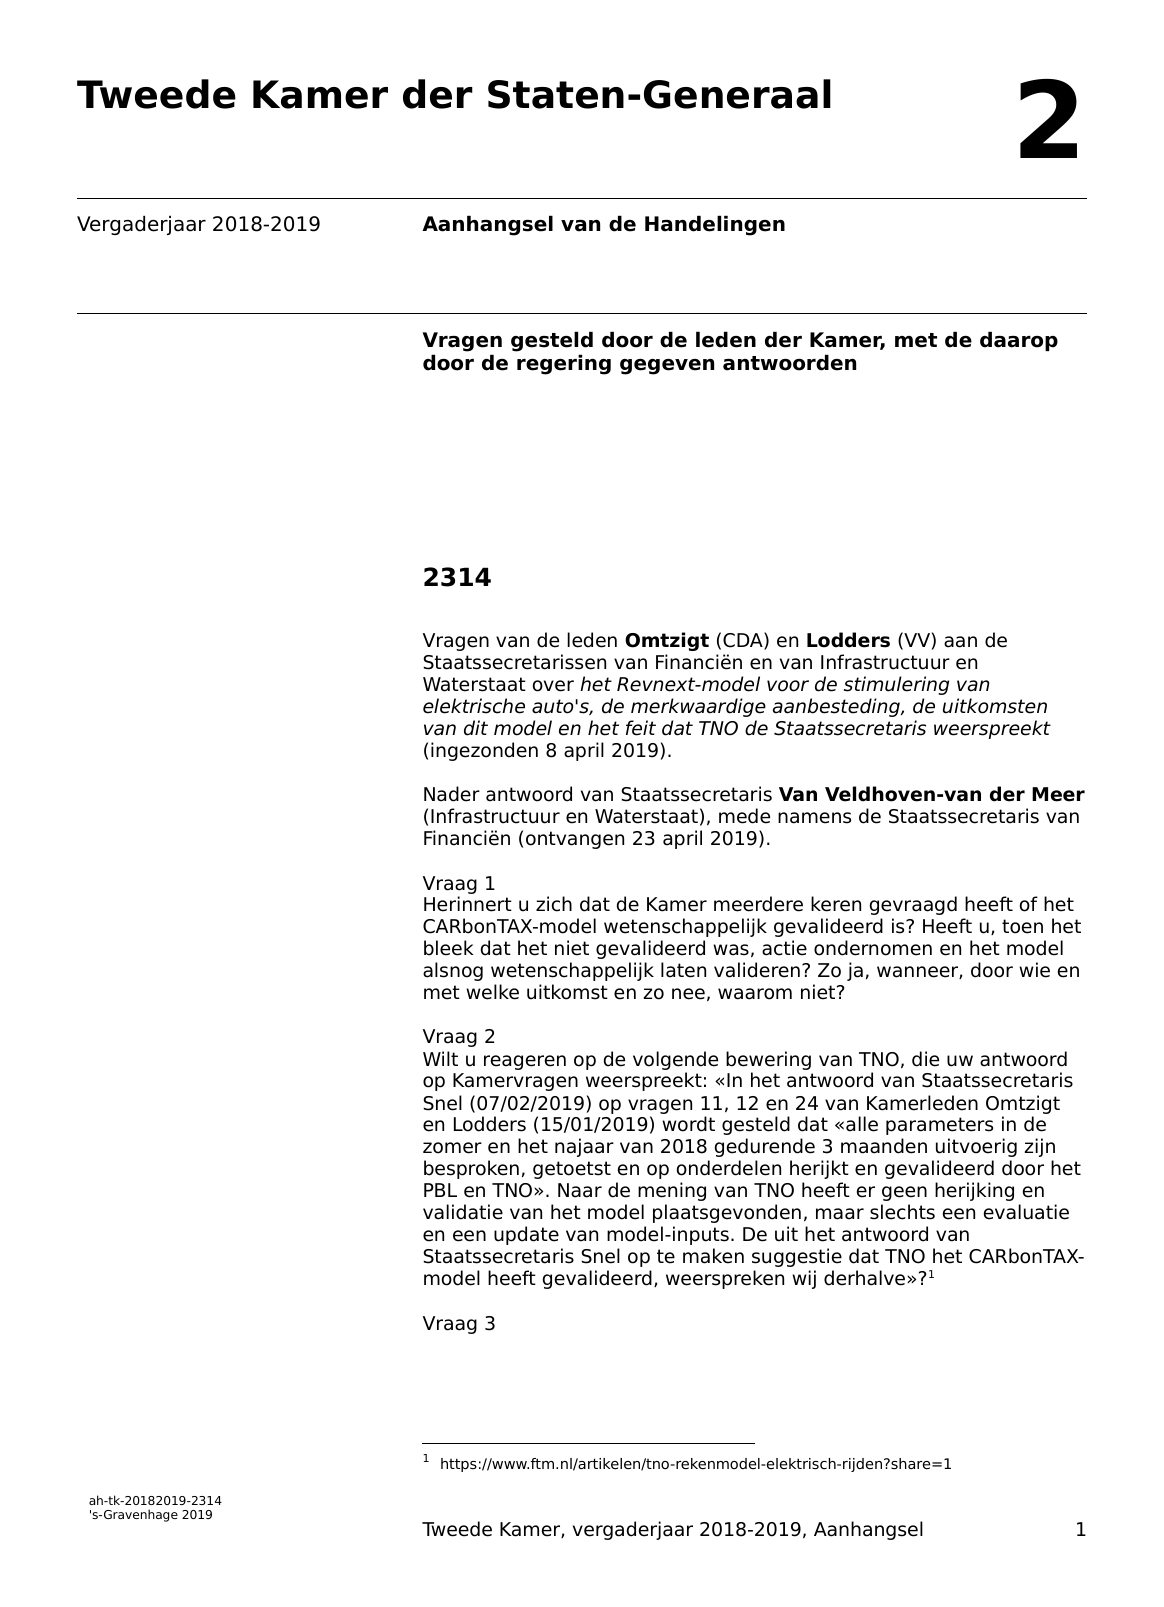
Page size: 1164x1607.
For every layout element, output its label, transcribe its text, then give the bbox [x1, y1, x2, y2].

text 2314 [422, 563, 1087, 592]
text Vraag 2 [422, 1026, 1087, 1048]
text Vragen van de leden Omtzigt (CDA) en Lodders (VV) aan de Staatssecretarissen van Financiën en van Infrastructuur en Waterstaat over het Revnext-model voor de stimulering van elektrische auto's, de merkwaardige aanbesteding, de uitkomsten van dit model en het feit dat TNO de Staatssecretaris weerspreekt (ingezonden 8 april 2019). [422, 630, 1087, 762]
text https://www.ftm.nl/artikelen/tno-rekenmodel-elektrisch-rijden?share=1 [422, 1452, 1087, 1474]
table_cell Aanhangsel van de Handelingen [422, 199, 1087, 313]
table_cell Vergaderjaar 2018-2019 [77, 199, 422, 313]
table_cell [77, 314, 422, 375]
table_cell Vragen gesteld door de leden der Kamer, met de daarop door de regering gegeven antwoorden [422, 314, 1087, 375]
text 's-Gravenhage 2019 [88, 1508, 323, 1522]
text Wilt u reageren op de volgende bewering van TNO, die uw antwoord op Kamervragen weerspreekt: «In het antwoord van Staatssecretaris Snel (07/02/2019) op vragen 11, 12 en 24 van Kamerleden Omtzigt en Lodders (15/01/2019) wordt gesteld dat «alle parameters in de zomer en het najaar van 2018 gedurende 3 maanden uitvoerig zijn besproken, getoetst en op onderdelen herijkt en gevalideerd door het PBL en TNO». Naar de mening van TNO heeft er geen herijking en validatie van het model plaatsgevonden, maar slechts een evaluatie en een update van model-inputs. De uit het antwoord van Staatssecretaris Snel op te maken suggestie dat TNO het CARbonTAX-model heeft gevalideerd, weerspreken wij derhalve»? [422, 1048, 1087, 1290]
table_header Tweede Kamer der Staten-Generaal [77, 59, 886, 198]
text Nader antwoord van Staatssecretaris Van Veldhoven-van der Meer (Infrastructuur en Waterstaat), mede namens de Staatssecretaris van Financiën (ontvangen 23 april 2019). [422, 784, 1087, 850]
text ah-tk-20182019-2314 [88, 1494, 323, 1508]
table_header 2 [886, 59, 1087, 198]
text Vraag 1 [422, 872, 1087, 894]
text Herinnert u zich dat de Kamer meerdere keren gevraagd heeft of het CARbonTAX-model wetenschappelijk gevalideerd is? Heeft u, toen het bleek dat het niet gevalideerd was, actie ondernomen en het model alsnog wetenschappelijk laten valideren? Zo ja, wanneer, door wie en met welke uitkomst en zo nee, waarom niet? [422, 894, 1087, 1004]
text Vraag 3 [422, 1312, 1087, 1334]
